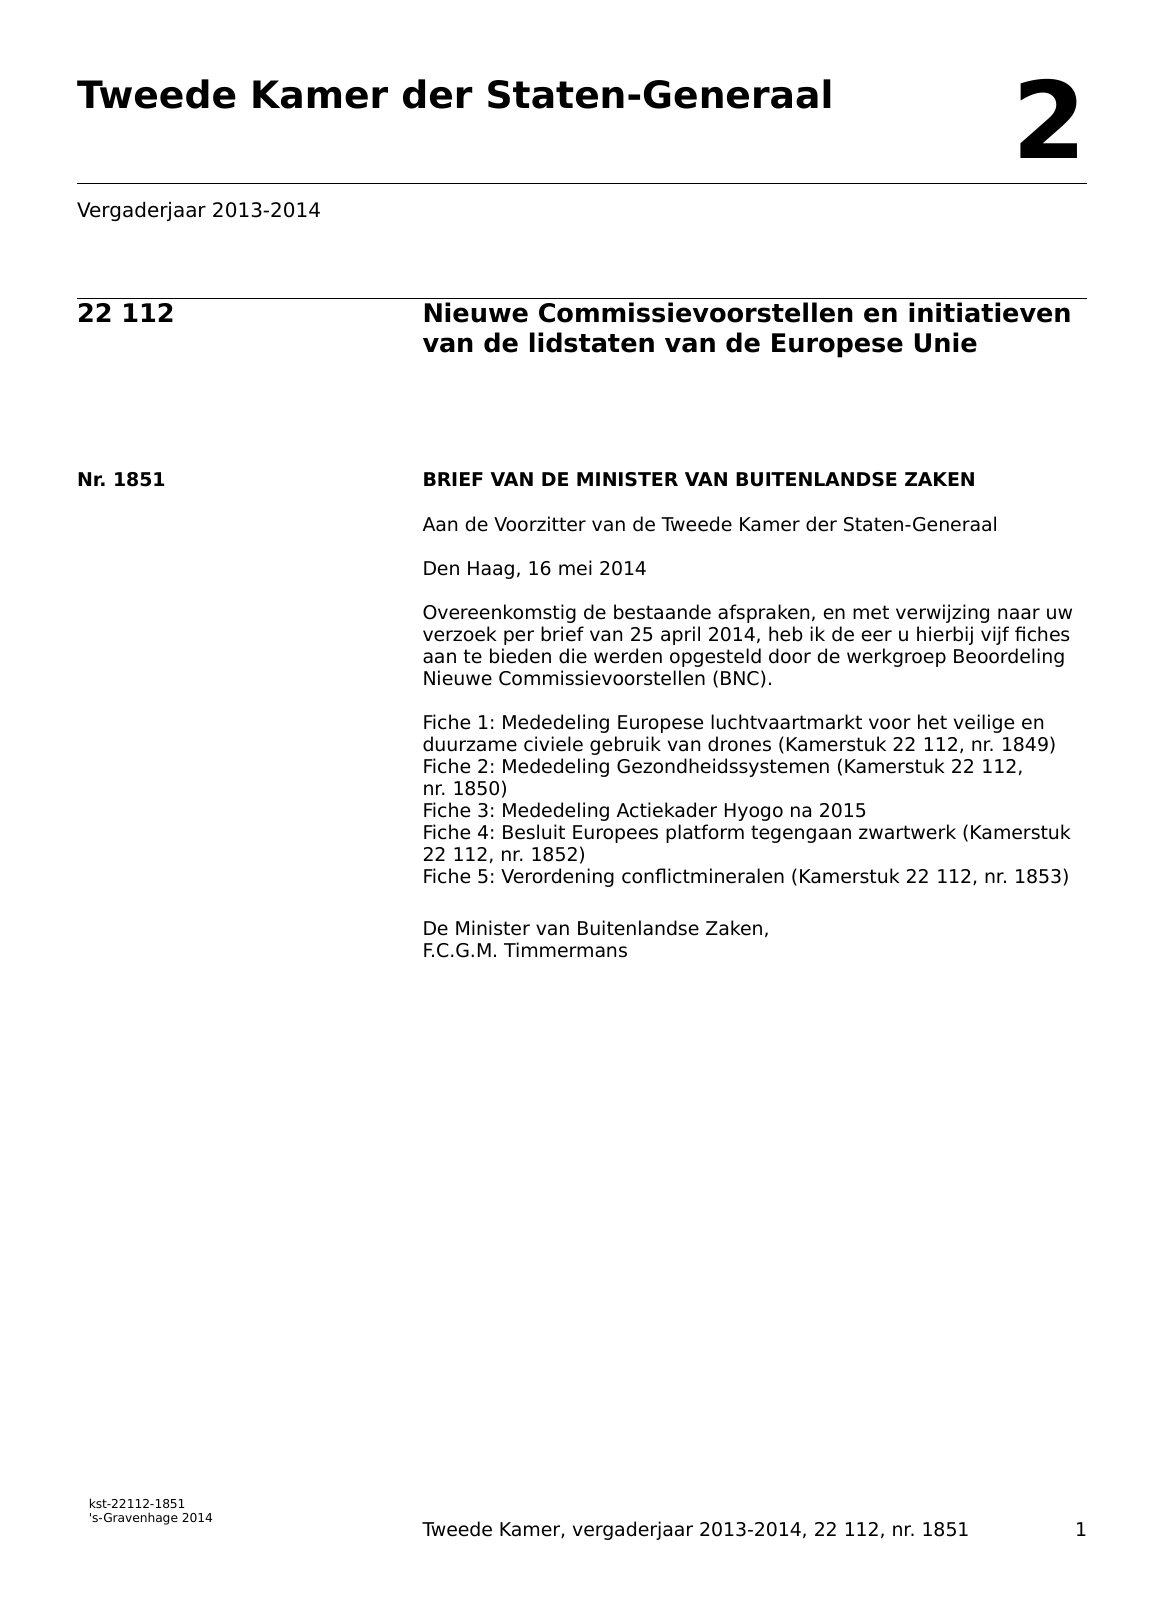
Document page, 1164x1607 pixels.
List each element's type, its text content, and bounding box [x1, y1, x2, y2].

text kst-22112-1851 [88, 1497, 323, 1511]
subtitle Nr. 1851 BRIEF VAN DE MINISTER VAN BUITENLANDSE ZAKEN [77, 469, 1087, 491]
subtitle 22 112 Nieuwe Commissievoorstellen en initiatieven van de lidstaten van de Europese Unie [77, 299, 1087, 358]
text Fiche 5: Verordening conflictmineralen (Kamerstuk 22 112, nr. 1853) [422, 866, 1087, 888]
text Aan de Voorzitter van de Tweede Kamer der Staten-Generaal [422, 513, 1087, 536]
text Fiche 3: Mededeling Actiekader Hyogo na 2015 [422, 800, 1087, 822]
text Fiche 4: Besluit Europees platform tegengaan zwartwerk (Kamerstuk 22 112, nr. 1852) [422, 822, 1087, 866]
table_header Tweede Kamer der Staten-Generaal [77, 59, 886, 183]
text Fiche 2: Mededeling Gezondheidssystemen (Kamerstuk 22 112, nr. 1850) [422, 756, 1087, 800]
text De Minister van Buitenlandse Zaken, F.C.G.M. Timmermans [422, 918, 1087, 962]
text Den Haag, 16 mei 2014 [422, 558, 1087, 580]
text Fiche 1: Mededeling Europese luchtvaartmarkt voor het veilige en duurzame civiele gebruik van drones (Kamerstuk 22 112, nr. 1849) [422, 712, 1087, 756]
text 's-Gravenhage 2014 [88, 1511, 323, 1525]
table_header 2 [886, 59, 1087, 183]
text Overeenkomstig de bestaande afspraken, en met verwijzing naar uw verzoek per brief van 25 april 2014, heb ik de eer u hierbij vijf fiches aan te bieden die werden opgesteld door de werkgroep Beoordeling Nieuwe Commissievoorstellen (BNC). [422, 602, 1087, 690]
table_cell Vergaderjaar 2013-2014 [77, 184, 1087, 298]
